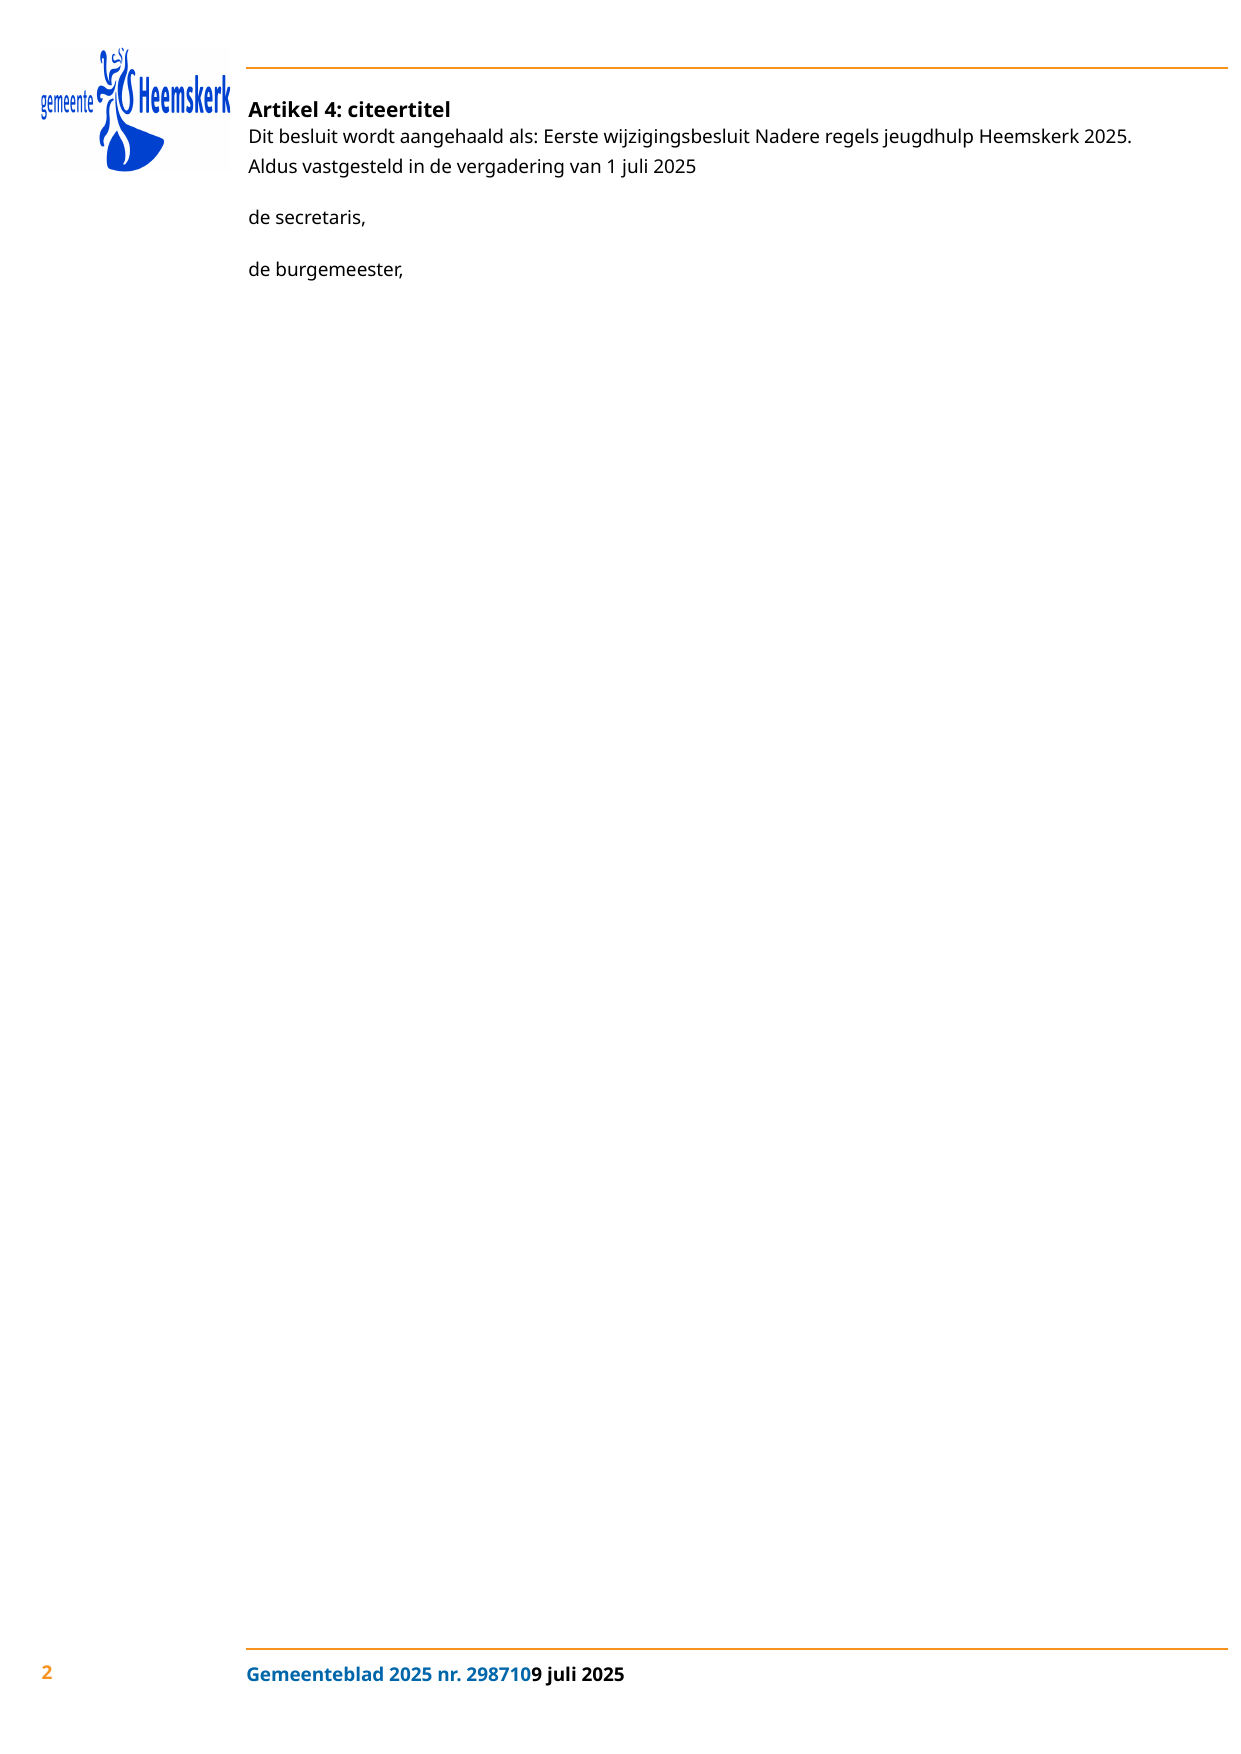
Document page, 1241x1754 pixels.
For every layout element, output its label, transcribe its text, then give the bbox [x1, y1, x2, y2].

text de secretaris, [248, 204, 1152, 230]
text Aldus vastgesteld in de vergadering van 1 juli 2025 [248, 153, 1152, 178]
picture [41, 47, 231, 172]
text Dit besluit wordt aangehaald als: Eerste wijzigingsbesluit Nadere regels jeugdhulp Heemskerk 2025. [248, 123, 1152, 149]
text Artikel 4: citeertitel [248, 95, 1152, 123]
text de burgemeester, [248, 256, 1152, 281]
